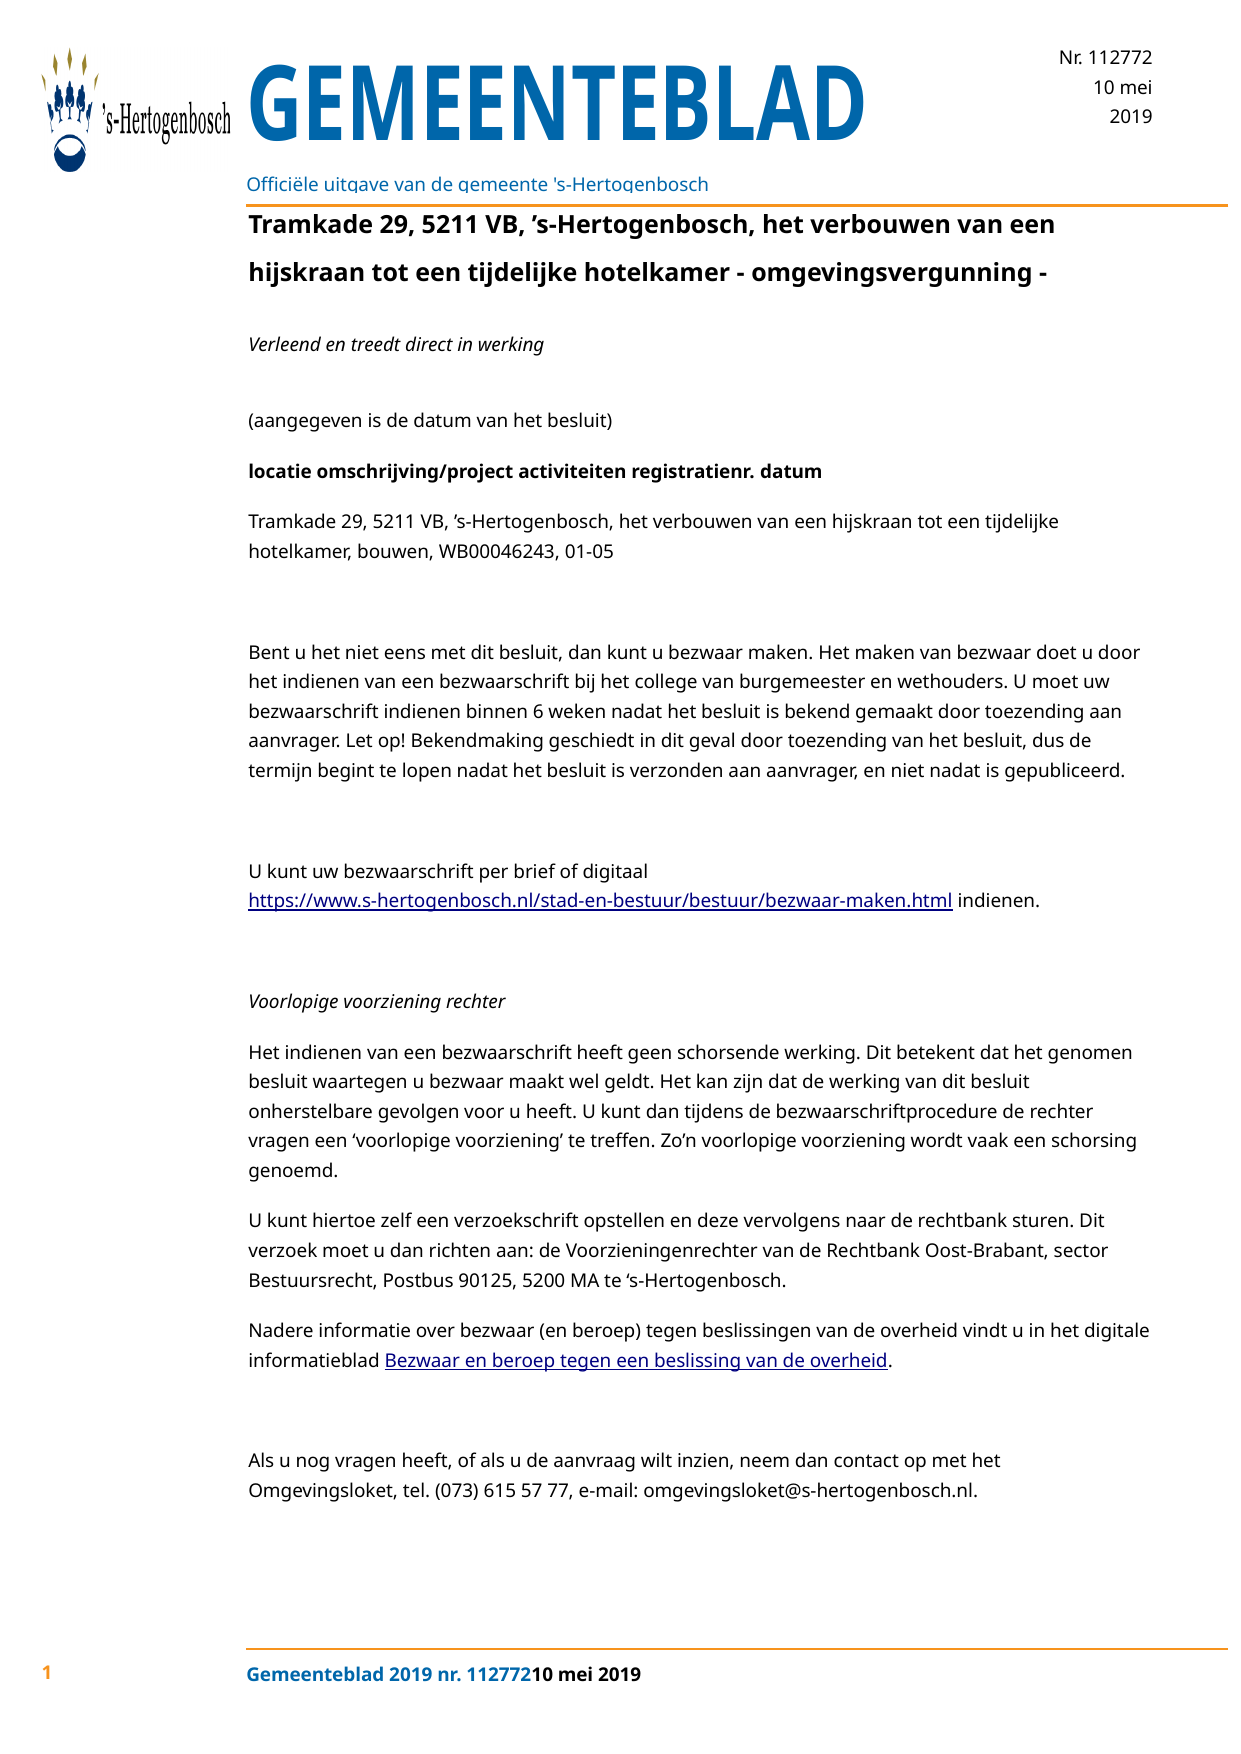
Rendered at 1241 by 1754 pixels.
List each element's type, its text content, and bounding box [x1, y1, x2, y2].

picture [41, 47, 231, 172]
text Tramkade 29, 5211 VB, ’s-Hertogenbosch, het verbouwen van een hijskraan tot een tijdelijke hotelkamer - omgevingsvergunning - [248, 207, 1152, 288]
text Voorlopige voorziening rechter [248, 988, 1152, 1014]
text (aangegeven is de datum van het besluit) [248, 408, 1152, 433]
text Verleend en treedt direct in werking [248, 331, 1152, 357]
text locatie omschrijving/project activiteiten registratienr. datum [248, 458, 1152, 484]
text Het indienen van een bezwaarschrift heeft geen schorsende werking. Dit betekent dat het genomen besluit waartegen u bezwaar maakt wel geldt. Het kan zijn dat de werking van dit besluit onherstelbare gevolgen voor u heeft. U kunt dan tijdens de bezwaarschriftprocedure de rechter vragen een ‘voorlopige voorziening’ te treffen. Zo’n voorlopige voorziening wordt vaak een schorsing genoemd. [248, 1039, 1152, 1183]
text U kunt uw bezwaarschrift per brief of digitaal https://www.s-hertogenbosch.nl/stad-en-bestuur/bestuur/bezwaar-maken.html indienen. [248, 858, 1152, 913]
text Als u nog vragen heeft, of als u de aanvraag wilt inzien, neem dan contact op met het Omgevingsloket, tel. (073) 615 57 77, e-mail: omgevingsloket@s-hertogenbosch.nl. [248, 1448, 1152, 1503]
text Nadere informatie over bezwaar (en beroep) tegen beslissingen van de overheid vindt u in het digitale informatieblad Bezwaar en beroep tegen een beslissing van de overheid. [248, 1317, 1152, 1372]
text Tramkade 29, 5211 VB, ’s-Hertogenbosch, het verbouwen van een hijskraan tot een tijdelijke hotelkamer, bouwen, WB00046243, 01-05 [248, 508, 1152, 564]
text U kunt hiertoe zelf een verzoekschrift opstellen en deze vervolgens naar de rechtbank sturen. Dit verzoek moet u dan richten aan: de Voorzieningenrechter van de Rechtbank Oost-Brabant, sector Bestuursrecht, Postbus 90125, 5200 MA te ‘s-Hertogenbosch. [248, 1208, 1152, 1292]
text Bent u het niet eens met dit besluit, dan kunt u bezwaar maken. Het maken van bezwaar doet u door het indienen van een bezwaarschrift bij het college van burgemeester en wethouders. U moet uw bezwaarschrift indienen binnen 6 weken nadat het besluit is bekend gemaakt door toezending aan aanvrager. Let op! Bekendmaking geschiedt in dit geval door toezending van het besluit, dus de termijn begint te lopen nadat het besluit is verzonden aan aanvrager, en niet nadat is gepubliceerd. [248, 639, 1152, 783]
